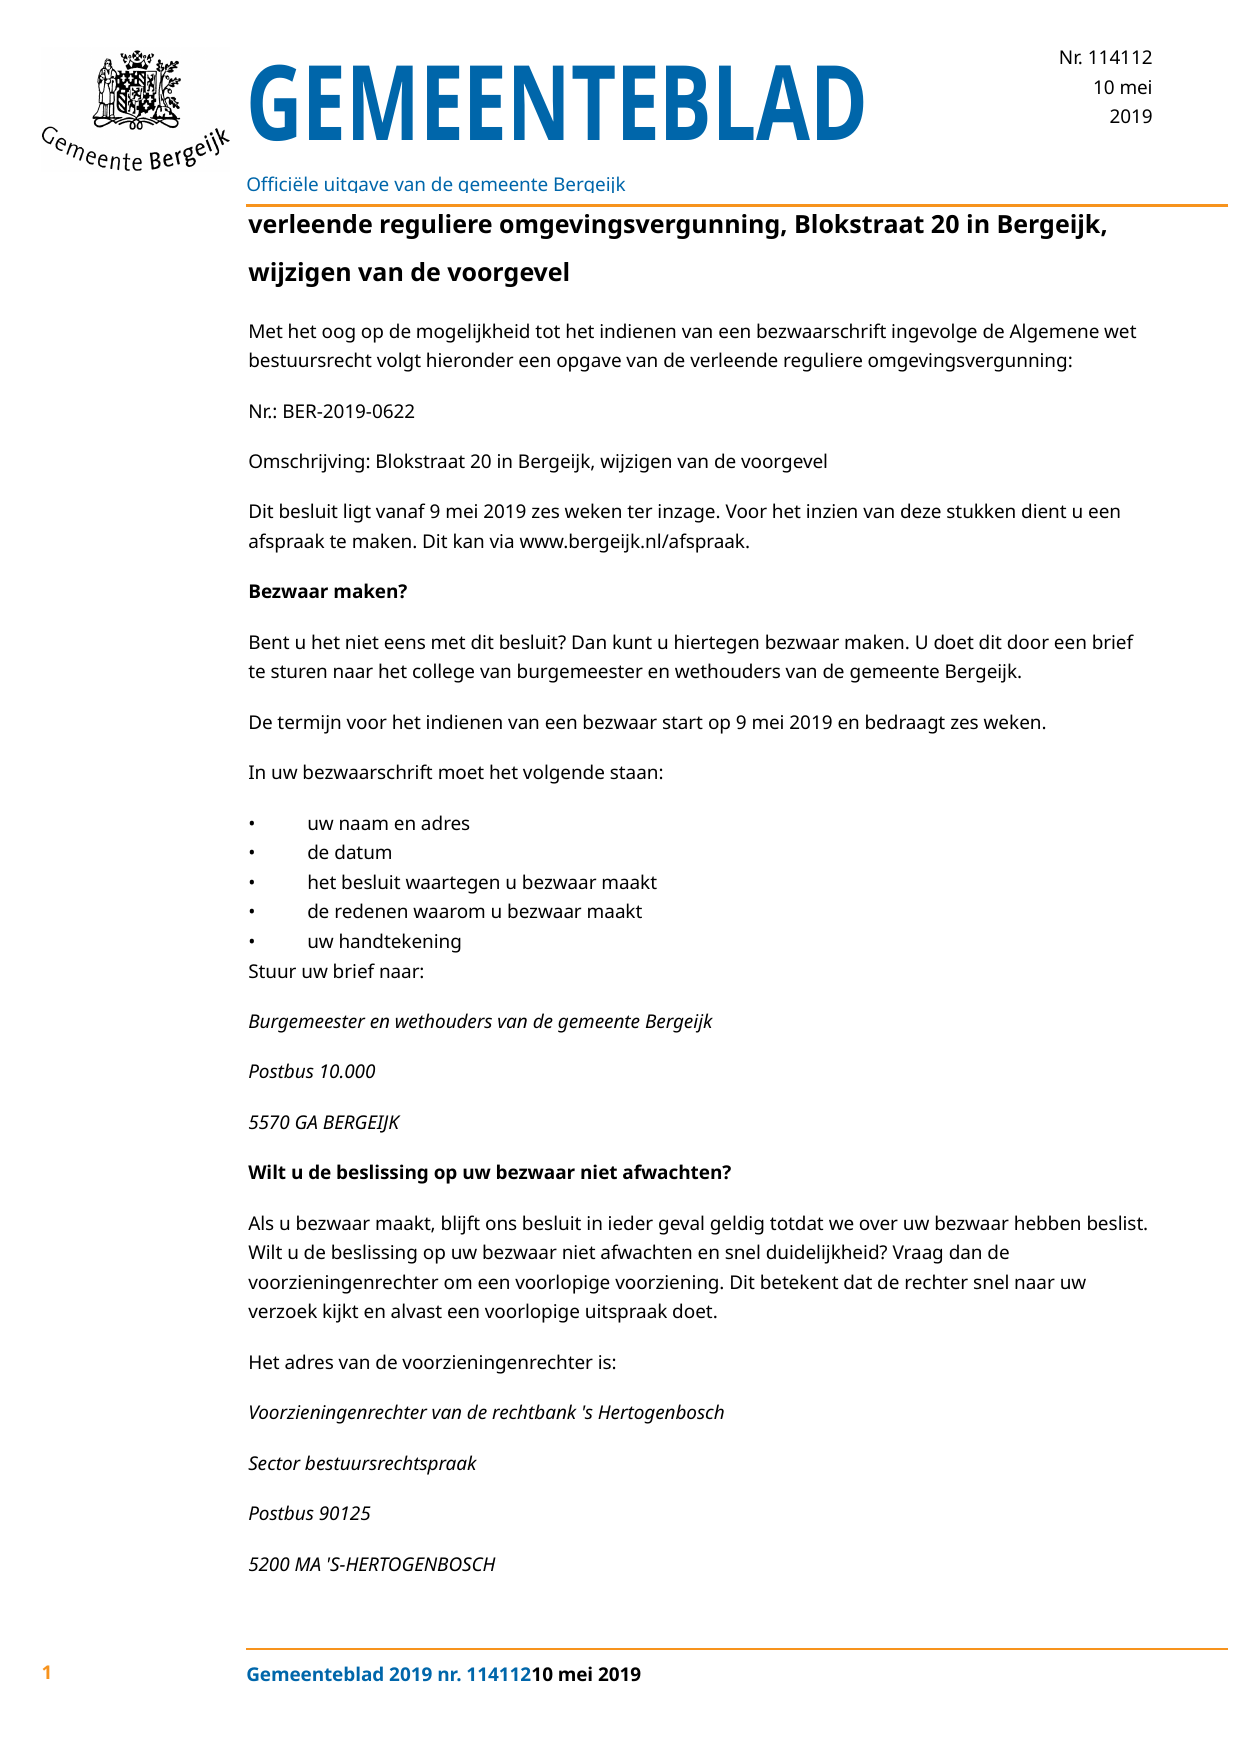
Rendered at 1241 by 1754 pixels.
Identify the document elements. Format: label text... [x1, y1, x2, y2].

text Dit besluit ligt vanaf 9 mei 2019 zes weken ter inzage. Voor het inzien van deze stukken dient u een afspraak te maken. Dit kan via www.bergeijk.nl/afspraak. [248, 499, 1152, 554]
text Wilt u de beslissing op uw bezwaar niet afwachten? [248, 1159, 1152, 1185]
text 5570 GA BERGEIJK [248, 1109, 1152, 1135]
text Met het oog op de mogelijkheid tot het indienen van een bezwaarschrift ingevolge de Algemene wet bestuursrecht volgt hieronder een opgave van de verleende reguliere omgevingsvergunning: [248, 318, 1152, 373]
list uw handtekening [248, 928, 1152, 954]
text Sector bestuursrechtspraak [248, 1450, 1152, 1476]
text In uw bezwaarschrift moet het volgende staan: [248, 759, 1152, 785]
list uw naam en adres [248, 810, 1152, 836]
text verleende reguliere omgevingsvergunning, Blokstraat 20 in Bergeijk, wijzigen van de voorgevel [248, 207, 1152, 288]
text Het adres van de voorzieningenrechter is: [248, 1349, 1152, 1375]
text Bezwaar maken? [248, 579, 1152, 604]
text Voorzieningenrechter van de rechtbank 's Hertogenbosch [248, 1399, 1152, 1425]
text De termijn voor het indienen van een bezwaar start op 9 mei 2019 en bedraagt zes weken. [248, 709, 1152, 735]
list het besluit waartegen u bezwaar maakt [248, 869, 1152, 895]
text Stuur uw brief naar: [248, 958, 1152, 984]
text Omschrijving: Blokstraat 20 in Bergeijk, wijzigen van de voorgevel [248, 448, 1152, 474]
picture [41, 47, 231, 172]
list de datum [248, 839, 1152, 865]
text Als u bezwaar maakt, blijft ons besluit in ieder geval geldig totdat we over uw bezwaar hebben beslist. Wilt u de beslissing op uw bezwaar niet afwachten en snel duidelijkheid? Vraag dan de voorzieningenrechter om een voorlopige voorziening. Dit betekent dat de rechter snel naar uw verzoek kijkt en alvast een voorlopige uitspraak doet. [248, 1210, 1152, 1324]
list de redenen waarom u bezwaar maakt [248, 899, 1152, 924]
text Bent u het niet eens met dit besluit? Dan kunt u hiertegen bezwaar maken. U doet dit door een brief te sturen naar het college van burgemeester en wethouders van de gemeente Bergeijk. [248, 629, 1152, 684]
text Postbus 90125 [248, 1500, 1152, 1526]
text Postbus 10.000 [248, 1059, 1152, 1084]
text Burgemeester en wethouders van de gemeente Bergeijk [248, 1008, 1152, 1034]
text 5200 MA 'S-HERTOGENBOSCH [248, 1551, 1152, 1577]
text Nr.: BER-2019-0622 [248, 398, 1152, 424]
